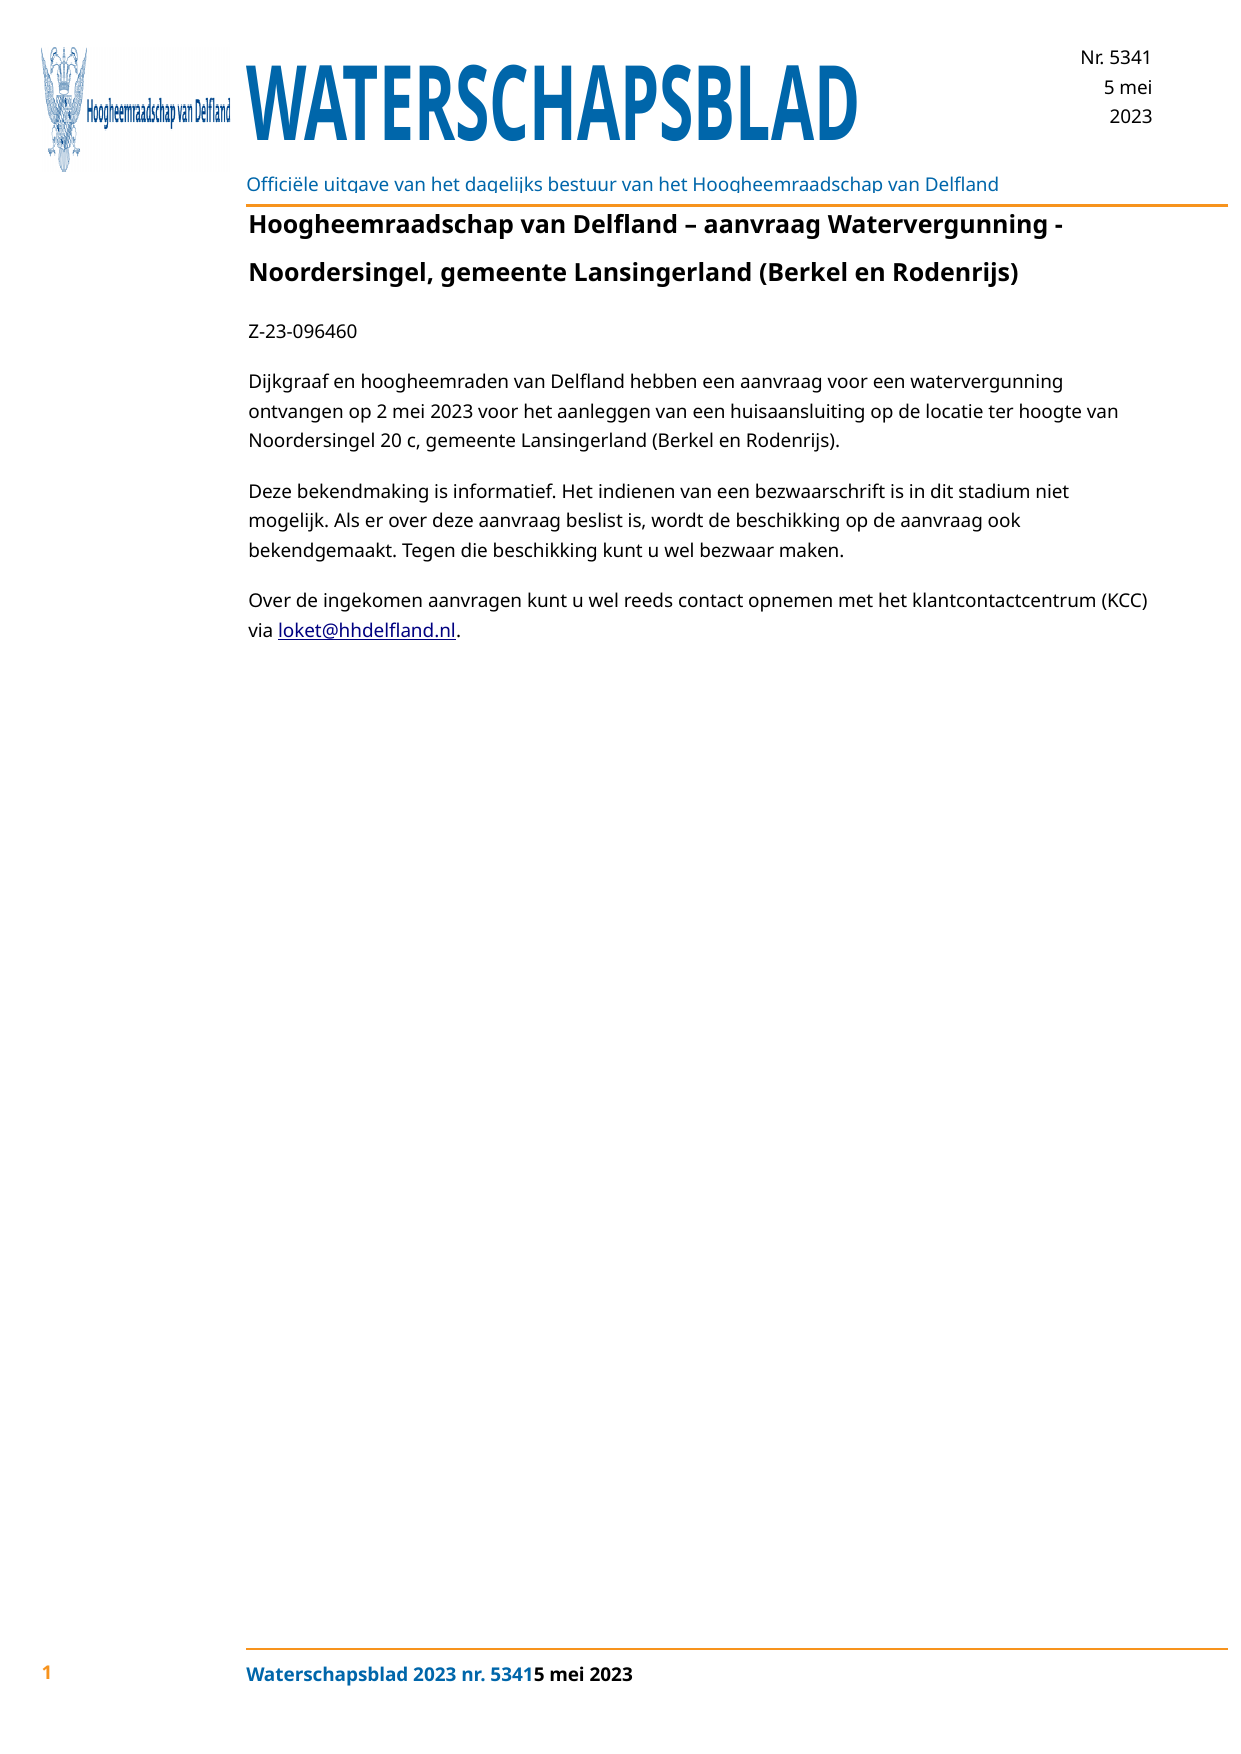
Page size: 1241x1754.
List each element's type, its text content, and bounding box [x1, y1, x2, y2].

text Dijkgraaf en hoogheemraden van Delfland hebben een aanvraag voor een watervergunning ontvangen op 2 mei 2023 voor het aanleggen van een huisaansluiting op de locatie ter hoogte van Noordersingel 20 c, gemeente Lansingerland (Berkel en Rodenrijs). [248, 368, 1152, 453]
text Z-23-096460 [248, 318, 1152, 344]
text Deze bekendmaking is informatief. Het indienen van een bezwaarschrift is in dit stadium niet mogelijk. Als er over deze aanvraag beslist is, wordt de beschikking op de aanvraag ook bekendgemaakt. Tegen die beschikking kunt u wel bezwaar maken. [248, 478, 1152, 563]
text Hoogheemraadschap van Delfland – aanvraag Watervergunning - Noordersingel, gemeente Lansingerland (Berkel en Rodenrijs) [248, 207, 1152, 288]
text Over de ingekomen aanvragen kunt u wel reeds contact opnemen met het klantcontactcentrum (KCC) via loket@hhdelfland.nl. [248, 587, 1152, 643]
picture [41, 47, 231, 172]
